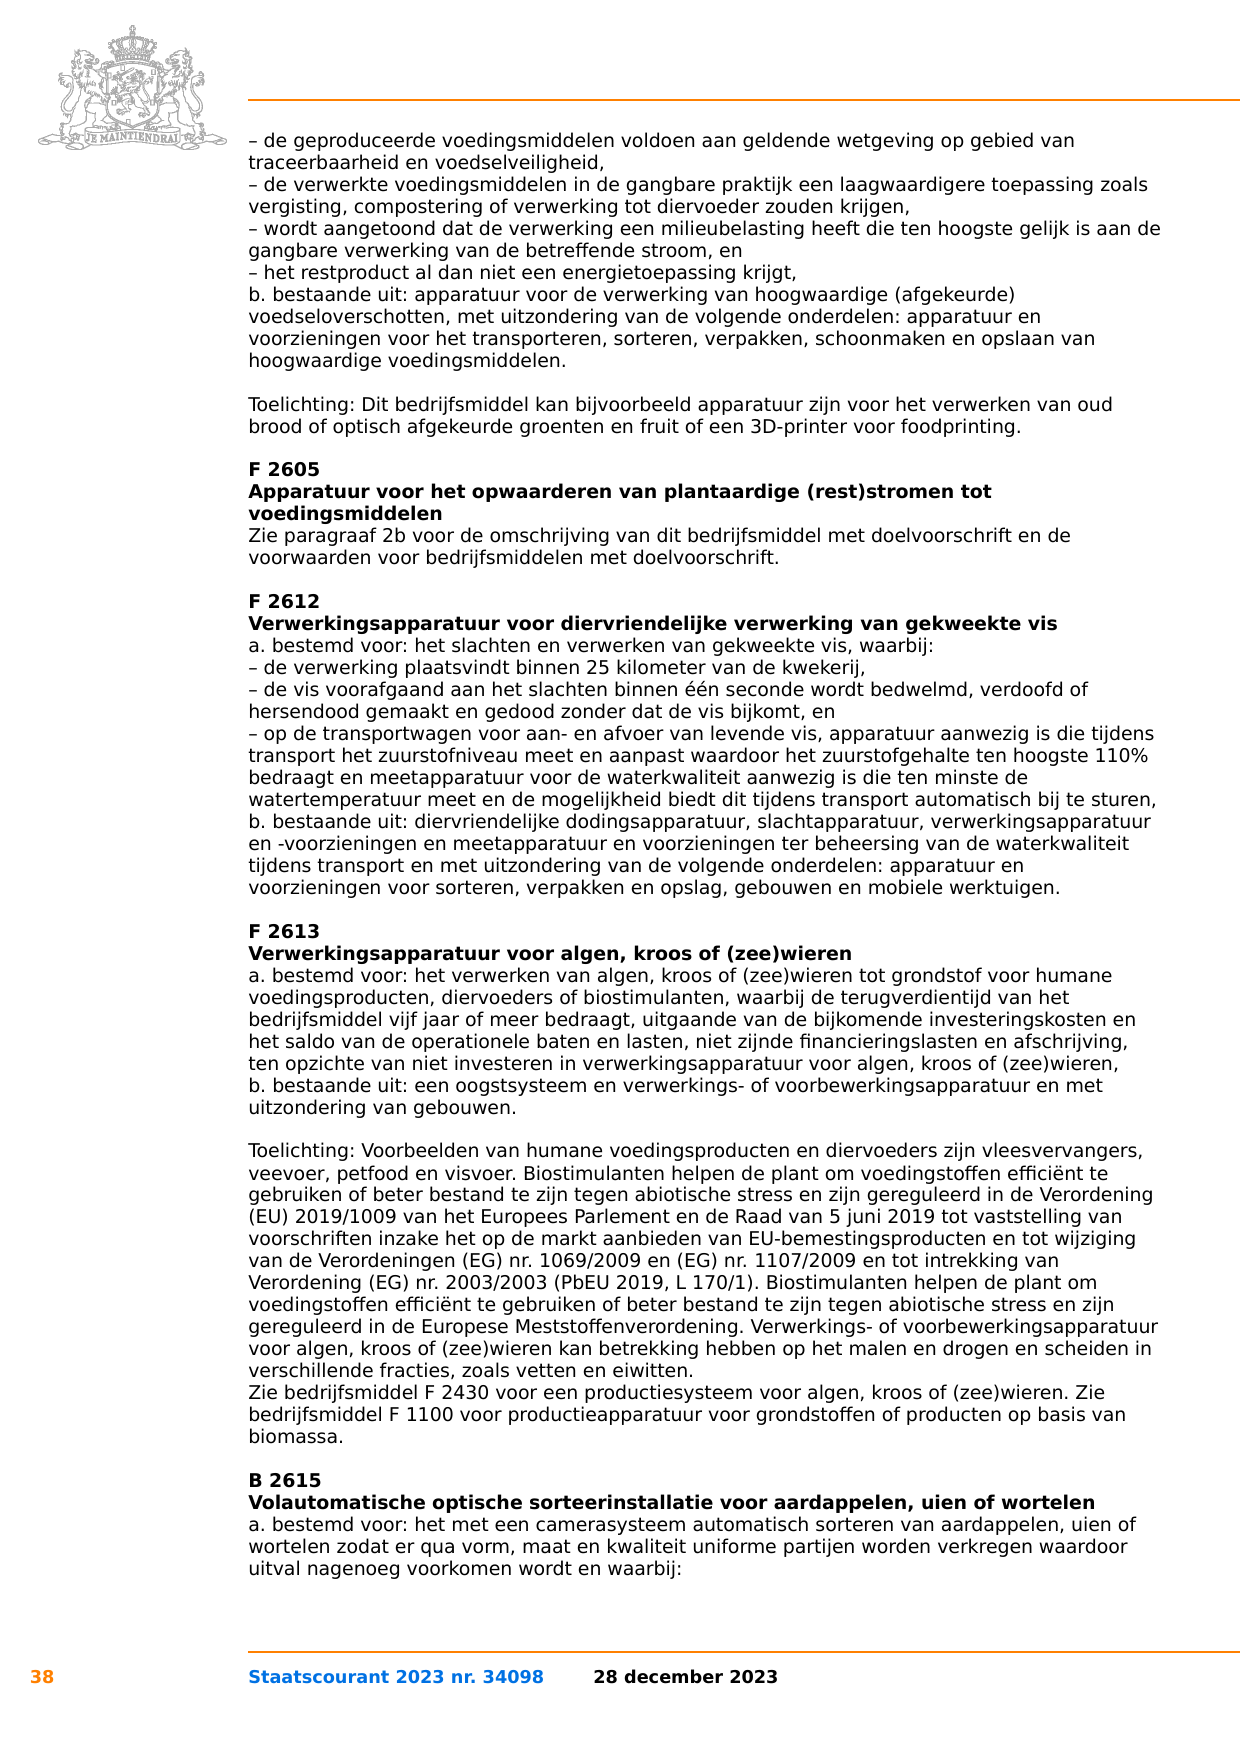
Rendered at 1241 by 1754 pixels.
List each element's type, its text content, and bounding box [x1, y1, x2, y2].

text Apparatuur voor het opwaarderen van plantaardige (rest)stromen tot voedingsmiddelen [248, 481, 1163, 525]
text – de geproduceerde voedingsmiddelen voldoen aan geldende wetgeving op gebied van traceerbaarheid en voedselveiligheid, [248, 130, 1163, 174]
text a. bestemd voor: het met een camerasysteem automatisch sorteren van aardappelen, uien of wortelen zodat er qua vorm, maat en kwaliteit uniforme partijen worden verkregen waardoor uitval nagenoeg voorkomen wordt en waarbij: [248, 1514, 1163, 1580]
text F 2613 [248, 921, 1163, 943]
text b. bestaande uit: apparatuur voor de verwerking van hoogwaardige (afgekeurde) voedseloverschotten, met uitzondering van de volgende onderdelen: apparatuur en voorzieningen voor het transporteren, sorteren, verpakken, schoonmaken en opslaan van hoogwaardige voedingsmiddelen. [248, 284, 1163, 372]
text Toelichting: Dit bedrijfsmiddel kan bijvoorbeeld apparatuur zijn voor het verwerken van oud brood of optisch afgekeurde groenten en fruit of een 3D-printer voor foodprinting. [248, 393, 1163, 437]
picture [38, 25, 227, 150]
text a. bestemd voor: het slachten en verwerken van gekweekte vis, waarbij: [248, 635, 1163, 657]
text – het restproduct al dan niet een energietoepassing krijgt, [248, 262, 1163, 284]
text F 2605 [248, 459, 1163, 481]
text F 2612 [248, 591, 1163, 613]
text B 2615 [248, 1470, 1163, 1492]
text Zie bedrijfsmiddel F 2430 voor een productiesysteem voor algen, kroos of (zee)wieren. Zie bedrijfsmiddel F 1100 voor productieapparatuur voor grondstoffen of producten op basis van biomassa. [248, 1382, 1163, 1448]
text – de verwerkte voedingsmiddelen in de gangbare praktijk een laagwaardigere toepassing zoals vergisting, compostering of verwerking tot diervoeder zouden krijgen, [248, 174, 1163, 218]
text Volautomatische optische sorteerinstallatie voor aardappelen, uien of wortelen [248, 1492, 1163, 1514]
text Verwerkingsapparatuur voor diervriendelijke verwerking van gekweekte vis [248, 613, 1163, 635]
text Toelichting: Voorbeelden van humane voedingsproducten en diervoeders zijn vleesvervangers, veevoer, petfood en visvoer. Biostimulanten helpen de plant om voedingstoffen efficiënt te gebruiken of beter bestand te zijn tegen abiotische stress en zijn gereguleerd in de Verordening (EU) 2019/1009 van het Europees Parlement en de Raad van 5 juni 2019 tot vaststelling van voorschriften inzake het op de markt aanbieden van EU-bemestingsproducten en tot wijziging van de Verordeningen (EG) nr. 1069/2009 en (EG) nr. 1107/2009 en tot intrekking van Verordening (EG) nr. 2003/2003 (PbEU 2019, L 170/1). Biostimulanten helpen de plant om voedingstoffen efficiënt te gebruiken of beter bestand te zijn tegen abiotische stress en zijn gereguleerd in de Europese Meststoffenverordening. Verwerkings- of voorbewerkingsapparatuur voor algen, kroos of (zee)wieren kan betrekking hebben op het malen en drogen en scheiden in verschillende fracties, zoals vetten en eiwitten. [248, 1140, 1163, 1382]
text a. bestemd voor: het verwerken van algen, kroos of (zee)wieren tot grondstof voor humane voedingsproducten, diervoeders of biostimulanten, waarbij de terugverdientijd van het bedrijfsmiddel vijf jaar of meer bedraagt, uitgaande van de bijkomende investeringskosten en het saldo van de operationele baten en lasten, niet zijnde financieringslasten en afschrijving, ten opzichte van niet investeren in verwerkingsapparatuur voor algen, kroos of (zee)wieren, [248, 965, 1163, 1074]
text – op de transportwagen voor aan- en afvoer van levende vis, apparatuur aanwezig is die tijdens transport het zuurstofniveau meet en aanpast waardoor het zuurstofgehalte ten hoogste 110% bedraagt en meetapparatuur voor de waterkwaliteit aanwezig is die ten minste de watertemperatuur meet en de mogelijkheid biedt dit tijdens transport automatisch bij te sturen, [248, 723, 1163, 811]
text – de verwerking plaatsvindt binnen 25 kilometer van de kwekerij, [248, 657, 1163, 679]
text – de vis voorafgaand aan het slachten binnen één seconde wordt bedwelmd, verdoofd of hersendood gemaakt en gedood zonder dat de vis bijkomt, en [248, 679, 1163, 723]
text Verwerkingsapparatuur voor algen, kroos of (zee)wieren [248, 943, 1163, 965]
text b. bestaande uit: een oogstsysteem en verwerkings- of voorbewerkingsapparatuur en met uitzondering van gebouwen. [248, 1074, 1163, 1118]
text Zie paragraaf 2b voor de omschrijving van dit bedrijfsmiddel met doelvoorschrift en de voorwaarden voor bedrijfsmiddelen met doelvoorschrift. [248, 525, 1163, 569]
text b. bestaande uit: diervriendelijke dodingsapparatuur, slachtapparatuur, verwerkingsapparatuur en -voorzieningen en meetapparatuur en voorzieningen ter beheersing van de waterkwaliteit tijdens transport en met uitzondering van de volgende onderdelen: apparatuur en voorzieningen voor sorteren, verpakken en opslag, gebouwen en mobiele werktuigen. [248, 811, 1163, 899]
text – wordt aangetoond dat de verwerking een milieubelasting heeft die ten hoogste gelijk is aan de gangbare verwerking van de betreffende stroom, en [248, 218, 1163, 262]
